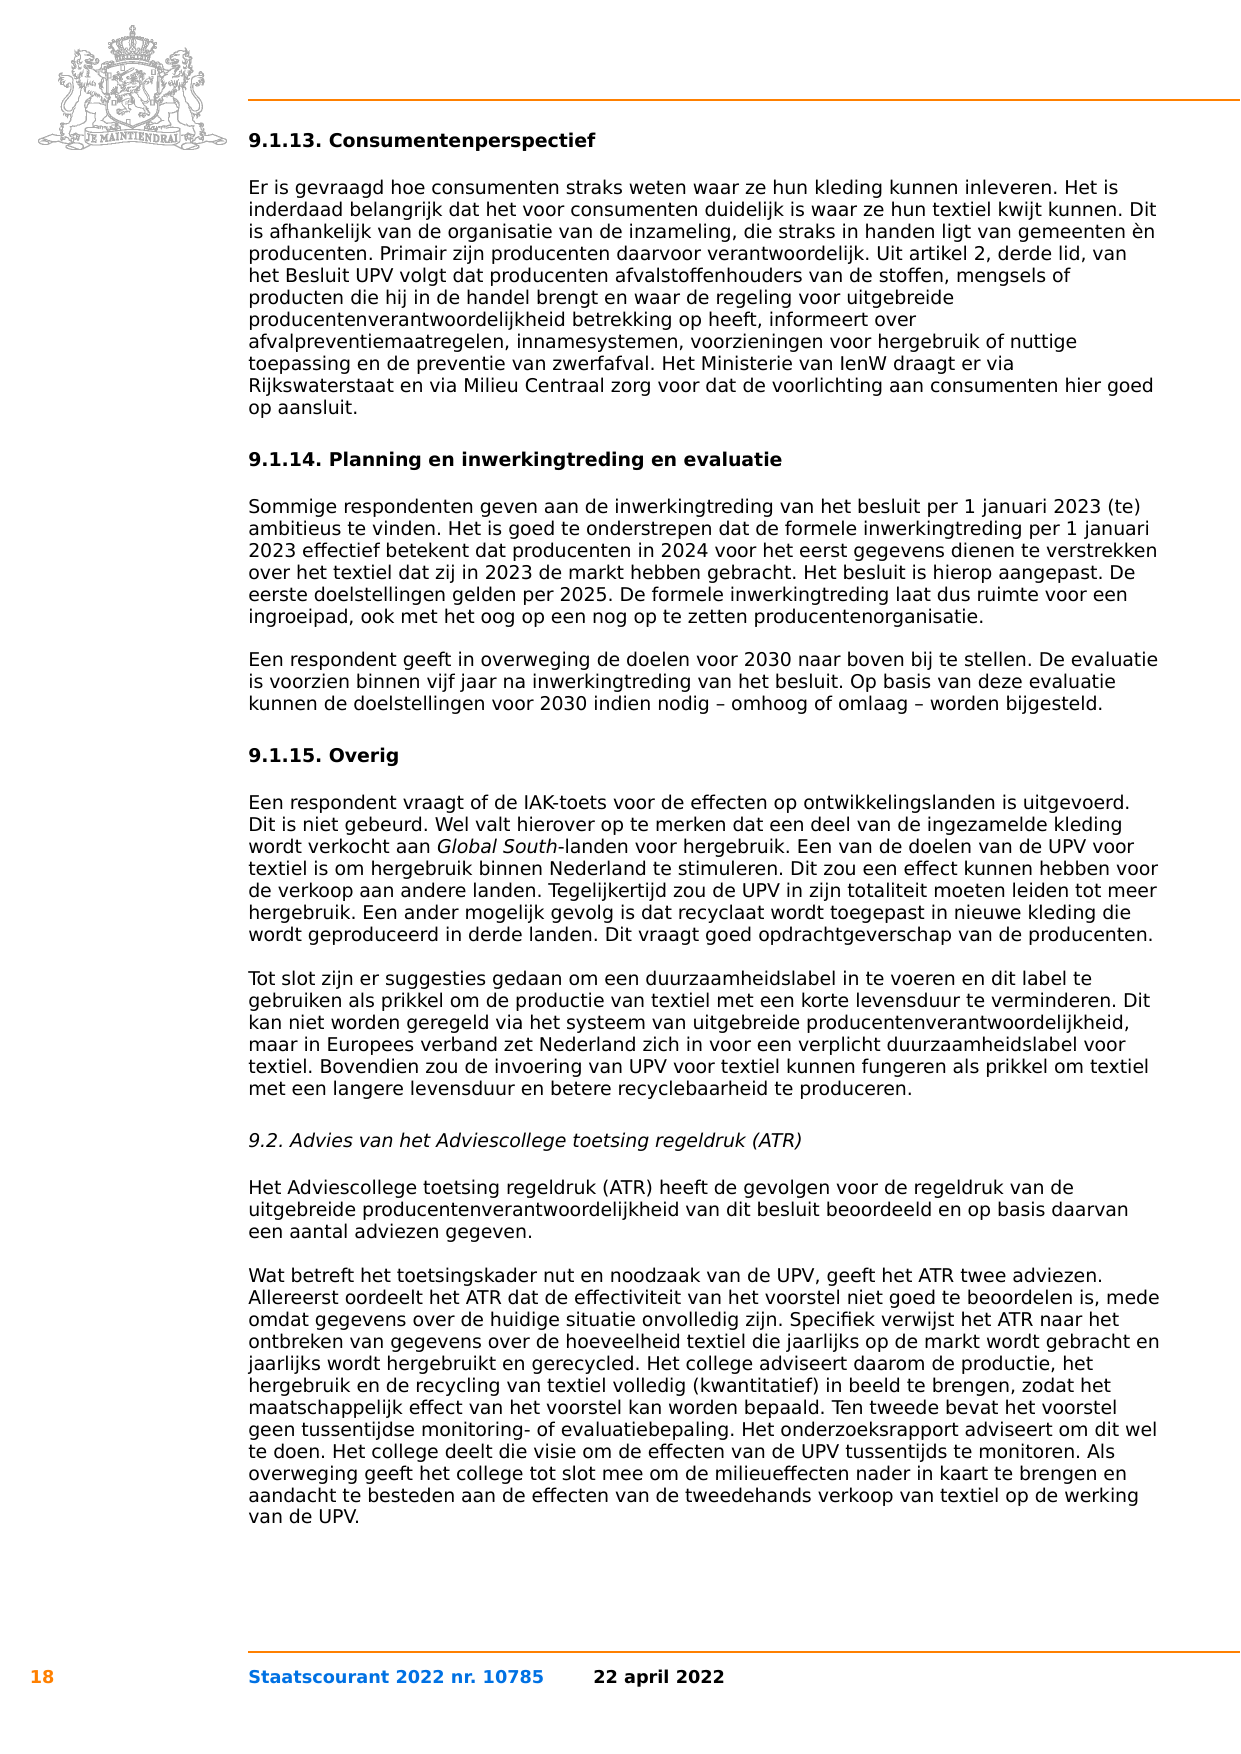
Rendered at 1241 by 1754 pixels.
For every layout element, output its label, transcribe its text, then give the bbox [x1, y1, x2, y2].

subtitle 9.1.14. Planning en inwerkingtreding en evaluatie [248, 449, 1163, 471]
subtitle 9.1.13. Consumentenperspectief [248, 130, 1163, 152]
text Er is gevraagd hoe consumenten straks weten waar ze hun kleding kunnen inleveren. Het is inderdaad belangrijk dat het voor consumenten duidelijk is waar ze hun textiel kwijt kunnen. Dit is afhankelijk van de organisatie van de inzameling, die straks in handen ligt van gemeenten èn producenten. Primair zijn producenten daarvoor verantwoordelijk. Uit artikel 2, derde lid, van het Besluit UPV volgt dat producenten afvalstoffenhouders van de stoffen, mengsels of producten die hij in de handel brengt en waar de regeling voor uitgebreide producentenverantwoordelijkheid betrekking op heeft, informeert over afvalpreventiemaatregelen, innamesystemen, voorzieningen voor hergebruik of nuttige toepassing en de preventie van zwerfafval. Het Ministerie van IenW draagt er via Rijkswaterstaat en via Milieu Centraal zorg voor dat de voorlichting aan consumenten hier goed op aansluit. [248, 177, 1163, 419]
subtitle 9.1.15. Overig [248, 745, 1163, 767]
text Sommige respondenten geven aan de inwerkingtreding van het besluit per 1 januari 2023 (te) ambitieus te vinden. Het is goed te onderstrepen dat de formele inwerkingtreding per 1 januari 2023 effectief betekent dat producenten in 2024 voor het eerst gegevens dienen te verstrekken over het textiel dat zij in 2023 de markt hebben gebracht. Het besluit is hierop aangepast. De eerste doelstellingen gelden per 2025. De formele inwerkingtreding laat dus ruimte voor een ingroeipad, ook met het oog op een nog op te zetten producentenorganisatie. [248, 496, 1163, 627]
text Het Adviescollege toetsing regeldruk (ATR) heeft de gevolgen voor de regeldruk van de uitgebreide producentenverantwoordelijkheid van dit besluit beoordeeld en op basis daarvan een aantal adviezen gegeven. [248, 1177, 1163, 1243]
text Wat betreft het toetsingskader nut en noodzaak van de UPV, geeft het ATR twee adviezen. Allereerst oordeelt het ATR dat de effectiviteit van het voorstel niet goed te beoordelen is, mede omdat gegevens over de huidige situatie onvolledig zijn. Specifiek verwijst het ATR naar het ontbreken van gegevens over de hoeveelheid textiel die jaarlijks op de markt wordt gebracht en jaarlijks wordt hergebruikt en gerecycled. Het college adviseert daarom de productie, het hergebruik en de recycling van textiel volledig (kwantitatief) in beeld te brengen, zodat het maatschappelijk effect van het voorstel kan worden bepaald. Ten tweede bevat het voorstel geen tussentijdse monitoring- of evaluatiebepaling. Het onderzoeksrapport adviseert om dit wel te doen. Het college deelt die visie om de effecten van de UPV tussentijds te monitoren. Als overweging geeft het college tot slot mee om de milieueffecten nader in kaart te brengen en aandacht te besteden aan de effecten van de tweedehands verkoop van textiel op de werking van de UPV. [248, 1265, 1163, 1528]
subtitle 9.2. Advies van het Adviescollege toetsing regeldruk (ATR) [248, 1130, 1163, 1152]
text Tot slot zijn er suggesties gedaan om een duurzaamheidslabel in te voeren en dit label te gebruiken als prikkel om de productie van textiel met een korte levensduur te verminderen. Dit kan niet worden geregeld via het systeem van uitgebreide producentenverantwoordelijkheid, maar in Europees verband zet Nederland zich in voor een verplicht duurzaamheidslabel voor textiel. Bovendien zou de invoering van UPV voor textiel kunnen fungeren als prikkel om textiel met een langere levensduur en betere recyclebaarheid te produceren. [248, 968, 1163, 1100]
text Een respondent geeft in overweging de doelen voor 2030 naar boven bij te stellen. De evaluatie is voorzien binnen vijf jaar na inwerkingtreding van het besluit. Op basis van deze evaluatie kunnen de doelstellingen voor 2030 indien nodig – omhoog of omlaag – worden bijgesteld. [248, 649, 1163, 715]
picture [38, 25, 227, 150]
text Een respondent vraagt of de IAK-toets voor de effecten op ontwikkelingslanden is uitgevoerd. Dit is niet gebeurd. Wel valt hierover op te merken dat een deel van de ingezamelde kleding wordt verkocht aan Global South-landen voor hergebruik. Een van de doelen van de UPV voor textiel is om hergebruik binnen Nederland te stimuleren. Dit zou een effect kunnen hebben voor de verkoop aan andere landen. Tegelijkertijd zou de UPV in zijn totaliteit moeten leiden tot meer hergebruik. Een ander mogelijk gevolg is dat recyclaat wordt toegepast in nieuwe kleding die wordt geproduceerd in derde landen. Dit vraagt goed opdrachtgeverschap van de producenten. [248, 792, 1163, 946]
